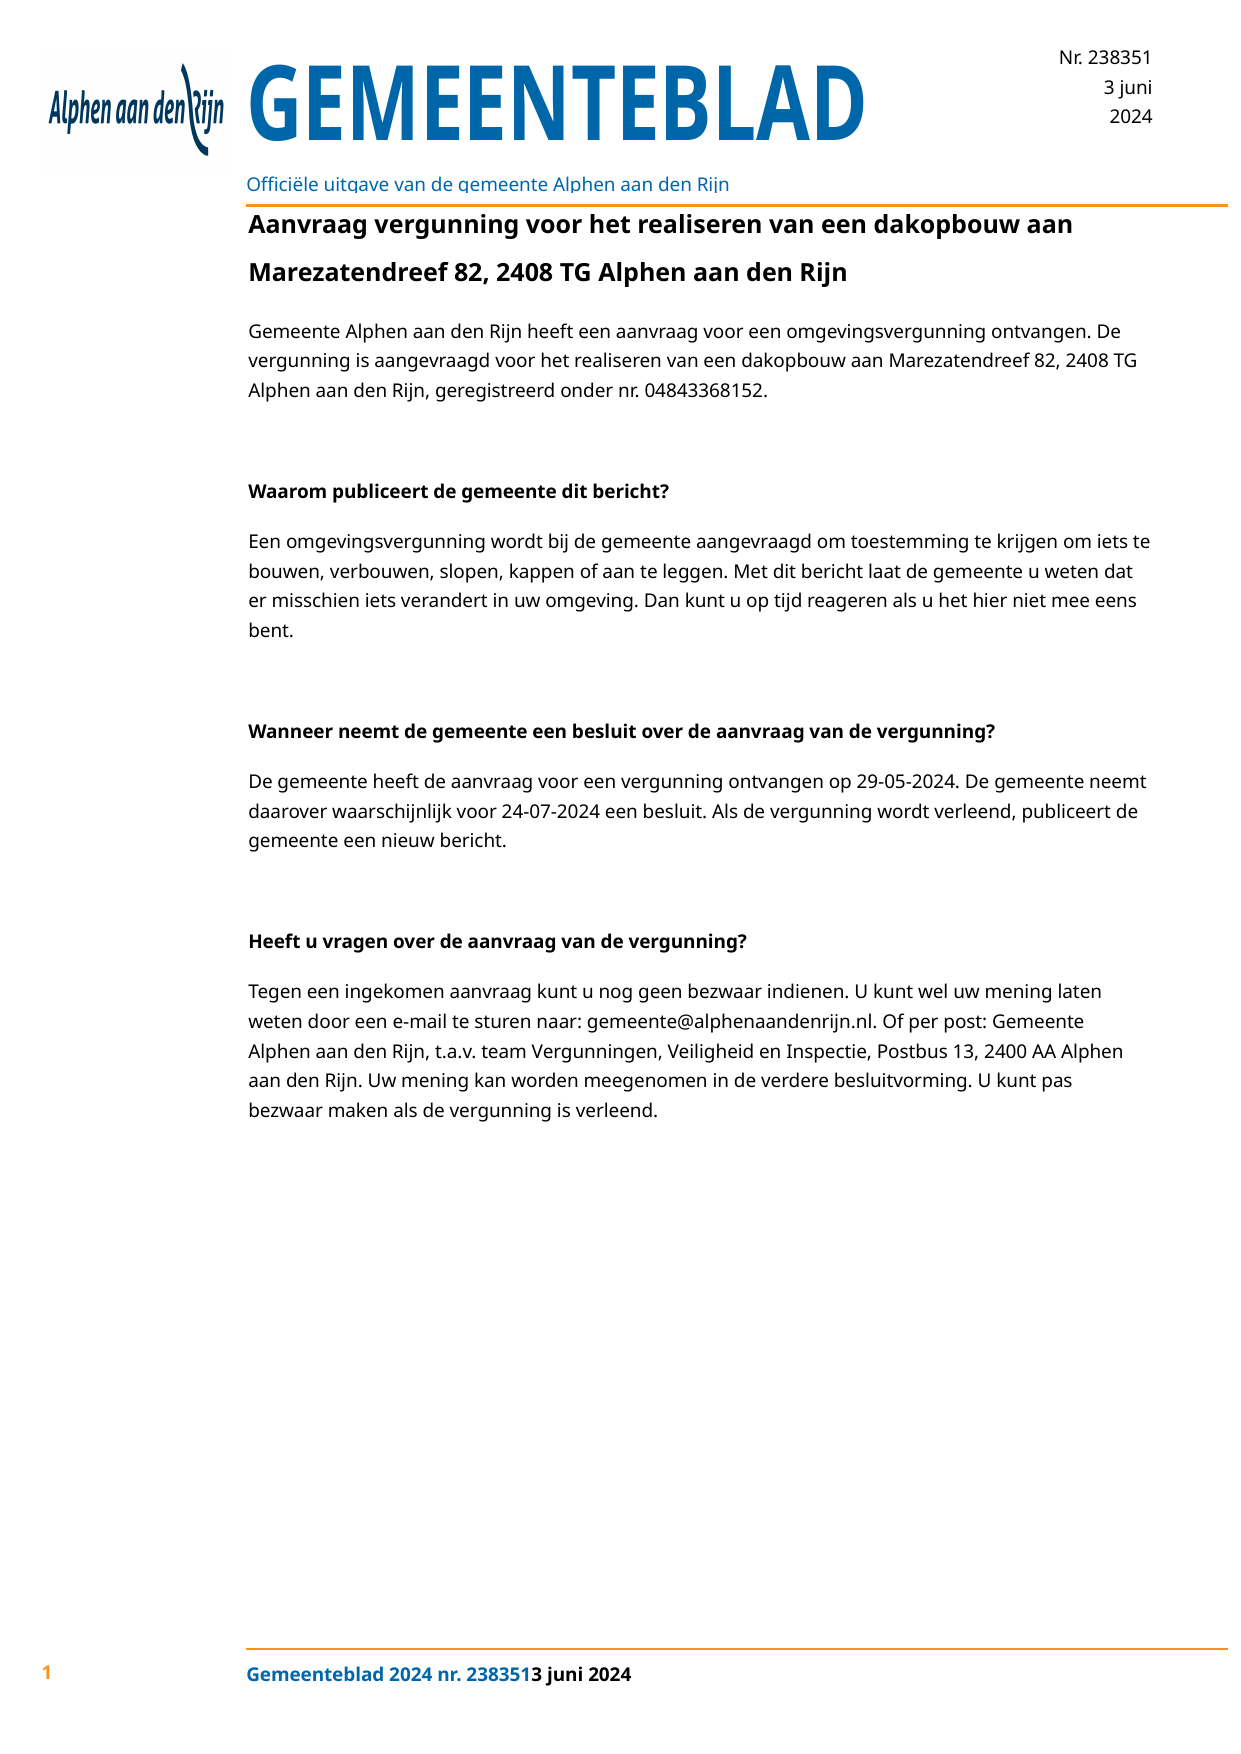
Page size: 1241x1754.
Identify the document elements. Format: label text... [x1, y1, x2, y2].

text De gemeente heeft de aanvraag voor een vergunning ontvangen op 29-05-2024. De gemeente neemt daarover waarschijnlijk voor 24-07-2024 een besluit. Als de vergunning wordt verleend, publiceert de gemeente een nieuw bericht. [248, 768, 1152, 853]
text Waarom publiceert de gemeente dit bericht? [248, 478, 1152, 504]
text Heeft u vragen over de aanvraag van de vergunning? [248, 928, 1152, 954]
text Aanvraag vergunning voor het realiseren van een dakopbouw aan Marezatendreef 82, 2408 TG Alphen aan den Rijn [248, 207, 1152, 288]
text Wanneer neemt de gemeente een besluit over de aanvraag van de vergunning? [248, 718, 1152, 744]
text Gemeente Alphen aan den Rijn heeft een aanvraag voor een omgevingsvergunning ontvangen. De vergunning is aangevraagd voor het realiseren van een dakopbouw aan Marezatendreef 82, 2408 TG Alphen aan den Rijn, geregistreerd onder nr. 04843368152. [248, 318, 1152, 403]
picture [41, 47, 231, 172]
text Een omgevingsvergunning wordt bij de gemeente aangevraagd om toestemming te krijgen om iets te bouwen, verbouwen, slopen, kappen of aan te leggen. Met dit bericht laat de gemeente u weten dat er misschien iets verandert in uw omgeving. Dan kunt u op tijd reageren als u het hier niet mee eens bent. [248, 528, 1152, 643]
text Tegen een ingekomen aanvraag kunt u nog geen bezwaar indienen. U kunt wel uw mening laten weten door een e-mail te sturen naar: gemeente@alphenaandenrijn.nl. Of per post: Gemeente Alphen aan den Rijn, t.a.v. team Vergunningen, Veiligheid en Inspectie, Postbus 13, 2400 AA Alphen aan den Rijn. Uw mening kan worden meegenomen in de verdere besluitvorming. U kunt pas bezwaar maken als de vergunning is verleend. [248, 979, 1152, 1123]
